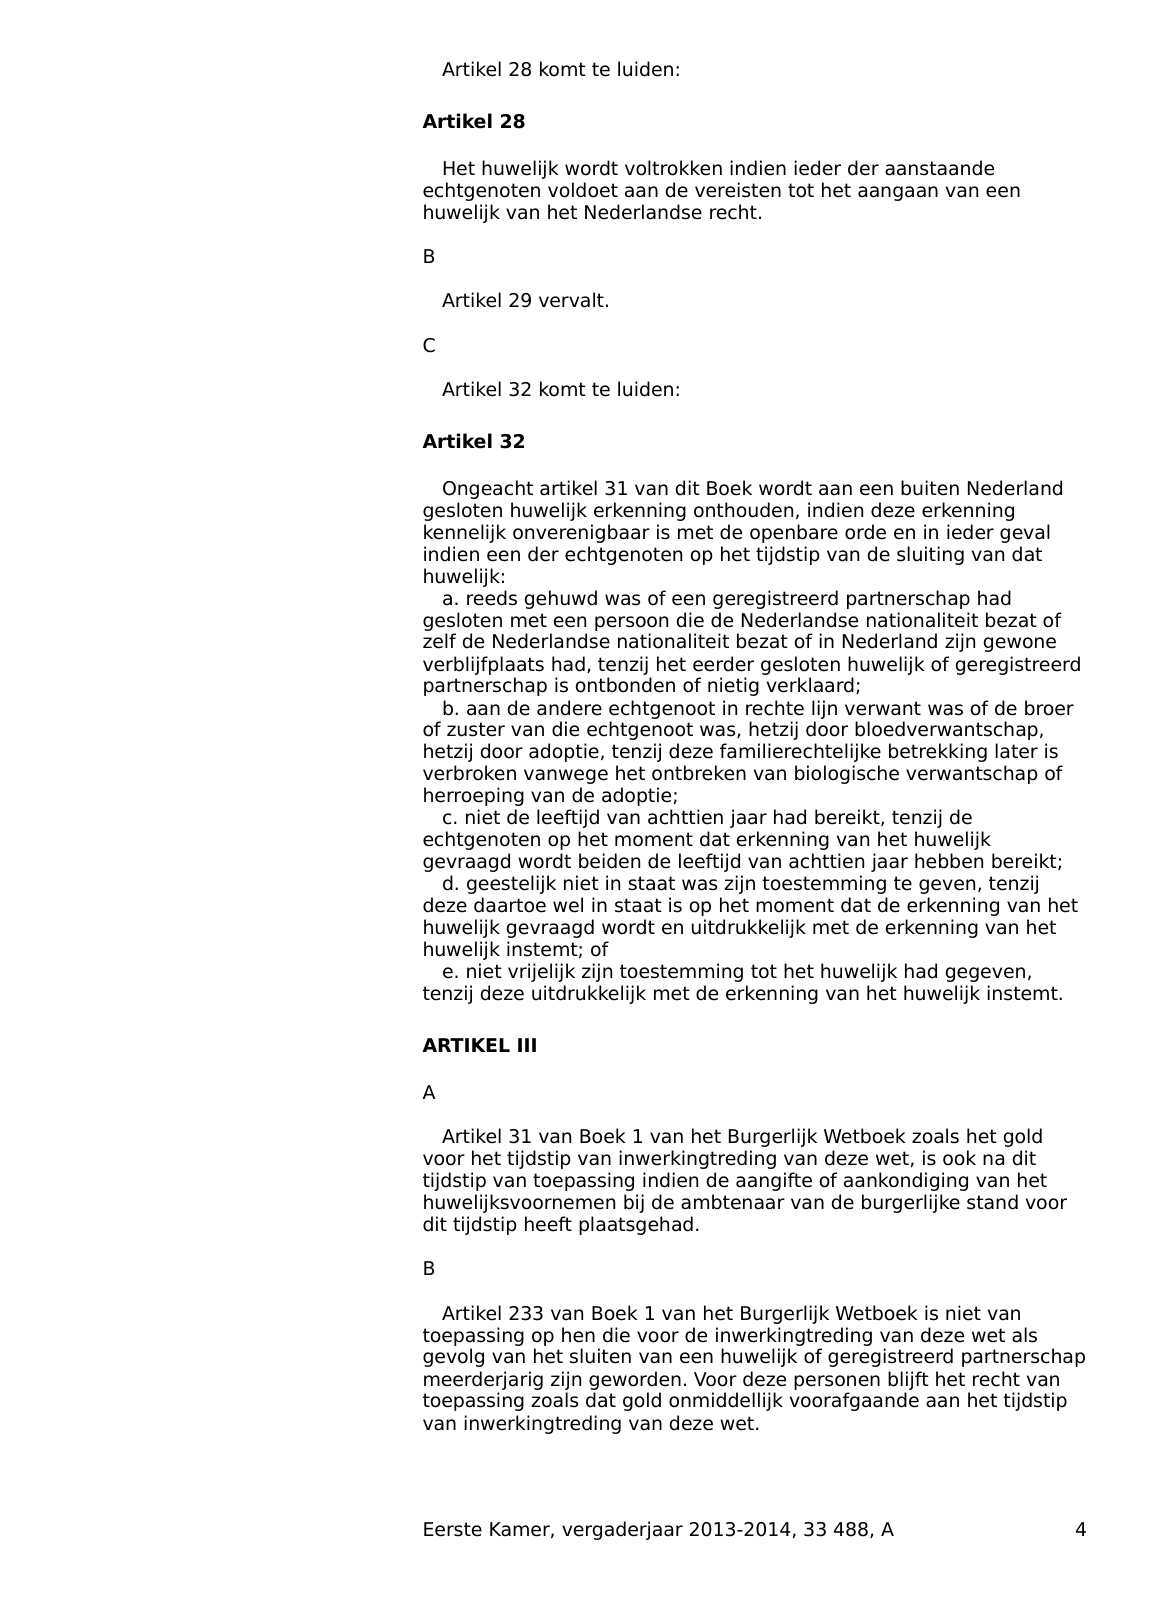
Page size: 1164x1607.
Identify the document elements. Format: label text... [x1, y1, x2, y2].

text d. geestelijk niet in staat was zijn toestemming te geven, tenzij deze daartoe wel in staat is op het moment dat de erkenning van het huwelijk gevraagd wordt en uitdrukkelijk met de erkenning van het huwelijk instemt; of [422, 873, 1087, 961]
text c. niet de leeftijd van achttien jaar had bereikt, tenzij de echtgenoten op het moment dat erkenning van het huwelijk gevraagd wordt beiden de leeftijd van achttien jaar hebben bereikt; [422, 807, 1087, 873]
text Het huwelijk wordt voltrokken indien ieder der aanstaande echtgenoten voldoet aan de vereisten tot het aangaan van een huwelijk van het Nederlandse recht. [422, 158, 1087, 224]
text Artikel 29 vervalt. [422, 290, 1087, 312]
text C [422, 334, 1087, 356]
text Artikel 31 van Boek 1 van het Burgerlijk Wetboek zoals het gold voor het tijdstip van inwerkingtreding van deze wet, is ook na dit tijdstip van toepassing indien de aangifte of aankondiging van het huwelijksvoornemen bij de ambtenaar van de burgerlijke stand voor dit tijdstip heeft plaatsgehad. [422, 1126, 1087, 1236]
text Artikel 28 komt te luiden: [422, 59, 1087, 81]
text Ongeacht artikel 31 van dit Boek wordt aan een buiten Nederland gesloten huwelijk erkenning onthouden, indien deze erkenning kennelijk onverenigbaar is met de openbare orde en in ieder geval indien een der echtgenoten op het tijdstip van de sluiting van dat huwelijk: [422, 478, 1087, 587]
text Artikel 32 komt te luiden: [422, 379, 1087, 401]
text B [422, 246, 1087, 268]
text a. reeds gehuwd was of een geregistreerd partnerschap had gesloten met een persoon die de Nederlandse nationaliteit bezat of zelf de Nederlandse nationaliteit bezat of in Nederland zijn gewone verblijfplaats had, tenzij het eerder gesloten huwelijk of geregistreerd partnerschap is ontbonden of nietig verklaard; [422, 587, 1087, 697]
text B [422, 1258, 1087, 1280]
text b. aan de andere echtgenoot in rechte lijn verwant was of de broer of zuster van die echtgenoot was, hetzij door bloedverwantschap, hetzij door adoptie, tenzij deze familierechtelijke betrekking later is verbroken vanwege het ontbreken van biologische verwantschap of herroeping van de adoptie; [422, 697, 1087, 807]
subtitle ARTIKEL III [422, 1035, 1087, 1057]
text Artikel 233 van Boek 1 van het Burgerlijk Wetboek is niet van toepassing op hen die voor de inwerkingtreding van deze wet als gevolg van het sluiten van een huwelijk of geregistreerd partnerschap meerderjarig zijn geworden. Voor deze personen blijft het recht van toepassing zoals dat gold onmiddellijk voorafgaande aan het tijdstip van inwerkingtreding van deze wet. [422, 1302, 1087, 1434]
subtitle Artikel 28 [422, 111, 1087, 133]
subtitle Artikel 32 [422, 431, 1087, 453]
text A [422, 1082, 1087, 1104]
text e. niet vrijelijk zijn toestemming tot het huwelijk had gegeven, tenzij deze uitdrukkelijk met de erkenning van het huwelijk instemt. [422, 961, 1087, 1005]
